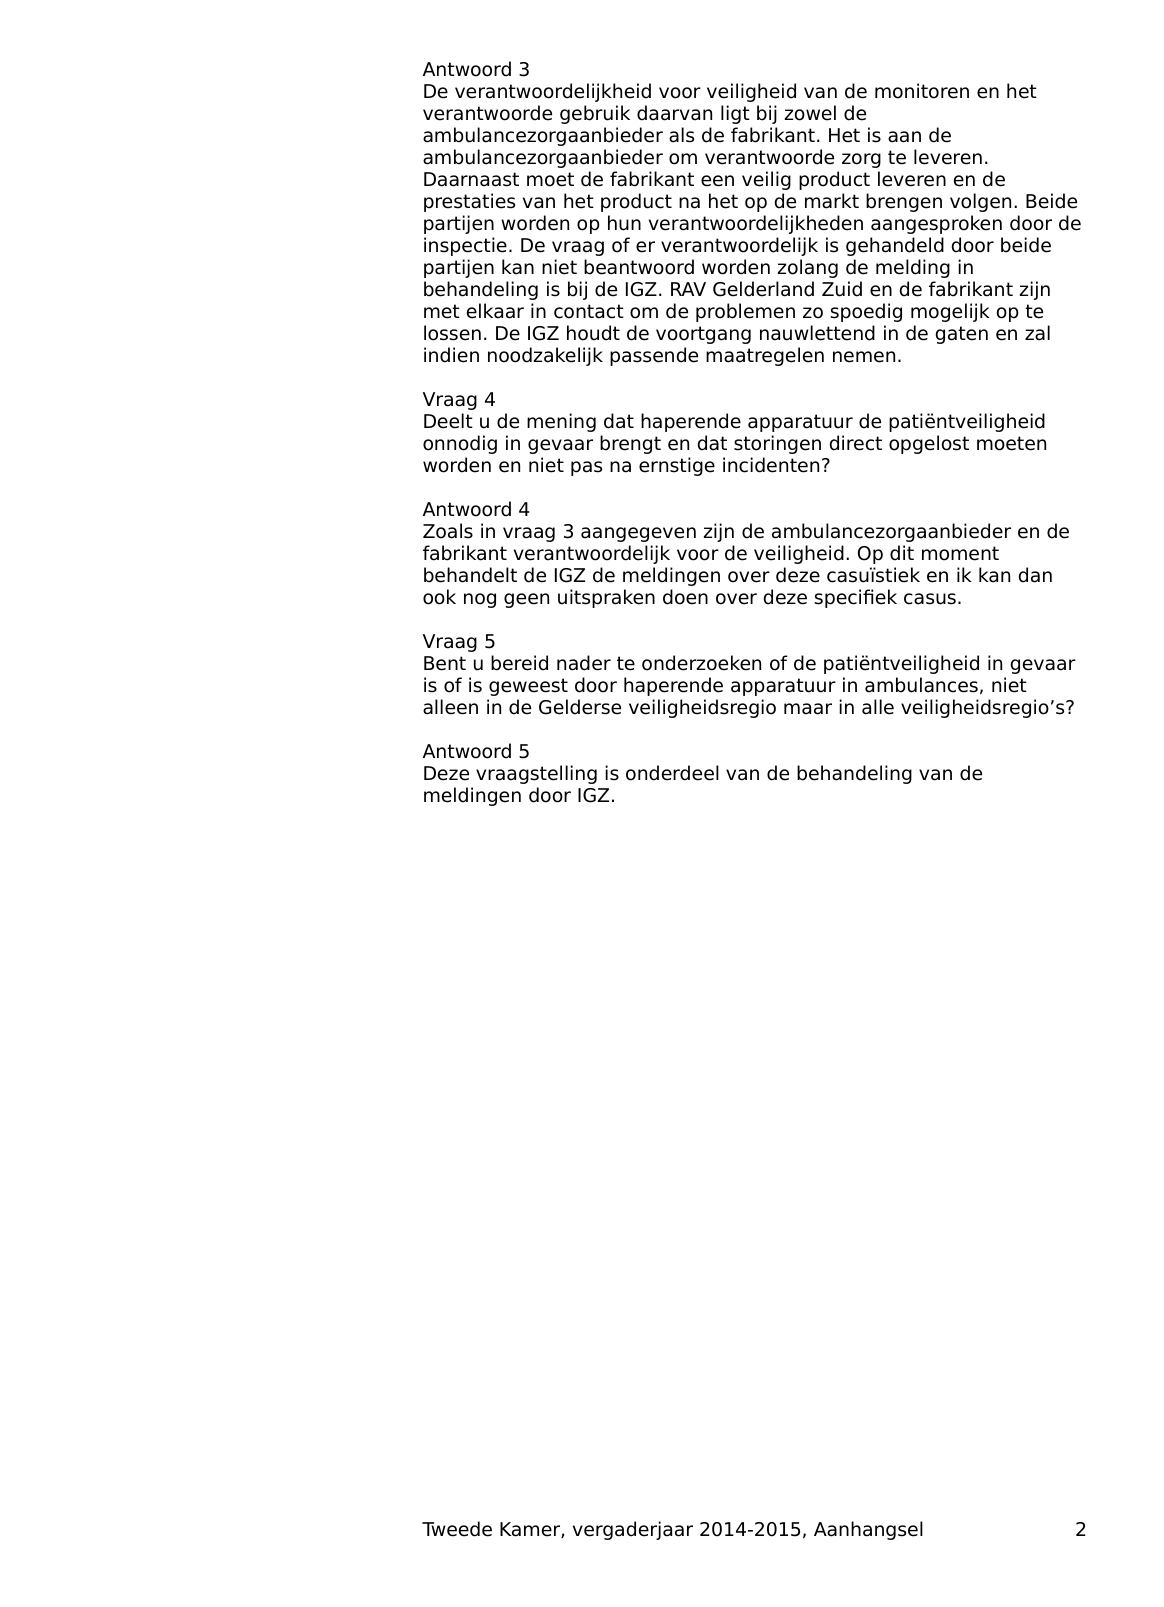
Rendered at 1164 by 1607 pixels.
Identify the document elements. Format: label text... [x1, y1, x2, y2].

text De verantwoordelijkheid voor veiligheid van de monitoren en het verantwoorde gebruik daarvan ligt bij zowel de ambulancezorgaanbieder als de fabrikant. Het is aan de ambulancezorgaanbieder om verantwoorde zorg te leveren. Daarnaast moet de fabrikant een veilig product leveren en de prestaties van het product na het op de markt brengen volgen. Beide partijen worden op hun verantwoordelijkheden aangesproken door de inspectie. De vraag of er verantwoordelijk is gehandeld door beide partijen kan niet beantwoord worden zolang de melding in behandeling is bij de IGZ. RAV Gelderland Zuid en de fabrikant zijn met elkaar in contact om de problemen zo spoedig mogelijk op te lossen. De IGZ houdt de voortgang nauwlettend in de gaten en zal indien noodzakelijk passende maatregelen nemen. [422, 81, 1087, 367]
text Antwoord 3 [422, 59, 1087, 81]
text Deelt u de mening dat haperende apparatuur de patiëntveiligheid onnodig in gevaar brengt en dat storingen direct opgelost moeten worden en niet pas na ernstige incidenten? [422, 411, 1087, 477]
text Deze vraagstelling is onderdeel van de behandeling van de meldingen door IGZ. [422, 763, 1087, 807]
text Vraag 4 [422, 389, 1087, 411]
text Vraag 5 [422, 631, 1087, 653]
text Bent u bereid nader te onderzoeken of de patiëntveiligheid in gevaar is of is geweest door haperende apparatuur in ambulances, niet alleen in de Gelderse veiligheidsregio maar in alle veiligheidsregio’s? [422, 653, 1087, 719]
text Zoals in vraag 3 aangegeven zijn de ambulancezorgaanbieder en de fabrikant verantwoordelijk voor de veiligheid. Op dit moment behandelt de IGZ de meldingen over deze casuïstiek en ik kan dan ook nog geen uitspraken doen over deze specifiek casus. [422, 521, 1087, 609]
text Antwoord 5 [422, 741, 1087, 763]
text Antwoord 4 [422, 499, 1087, 521]
